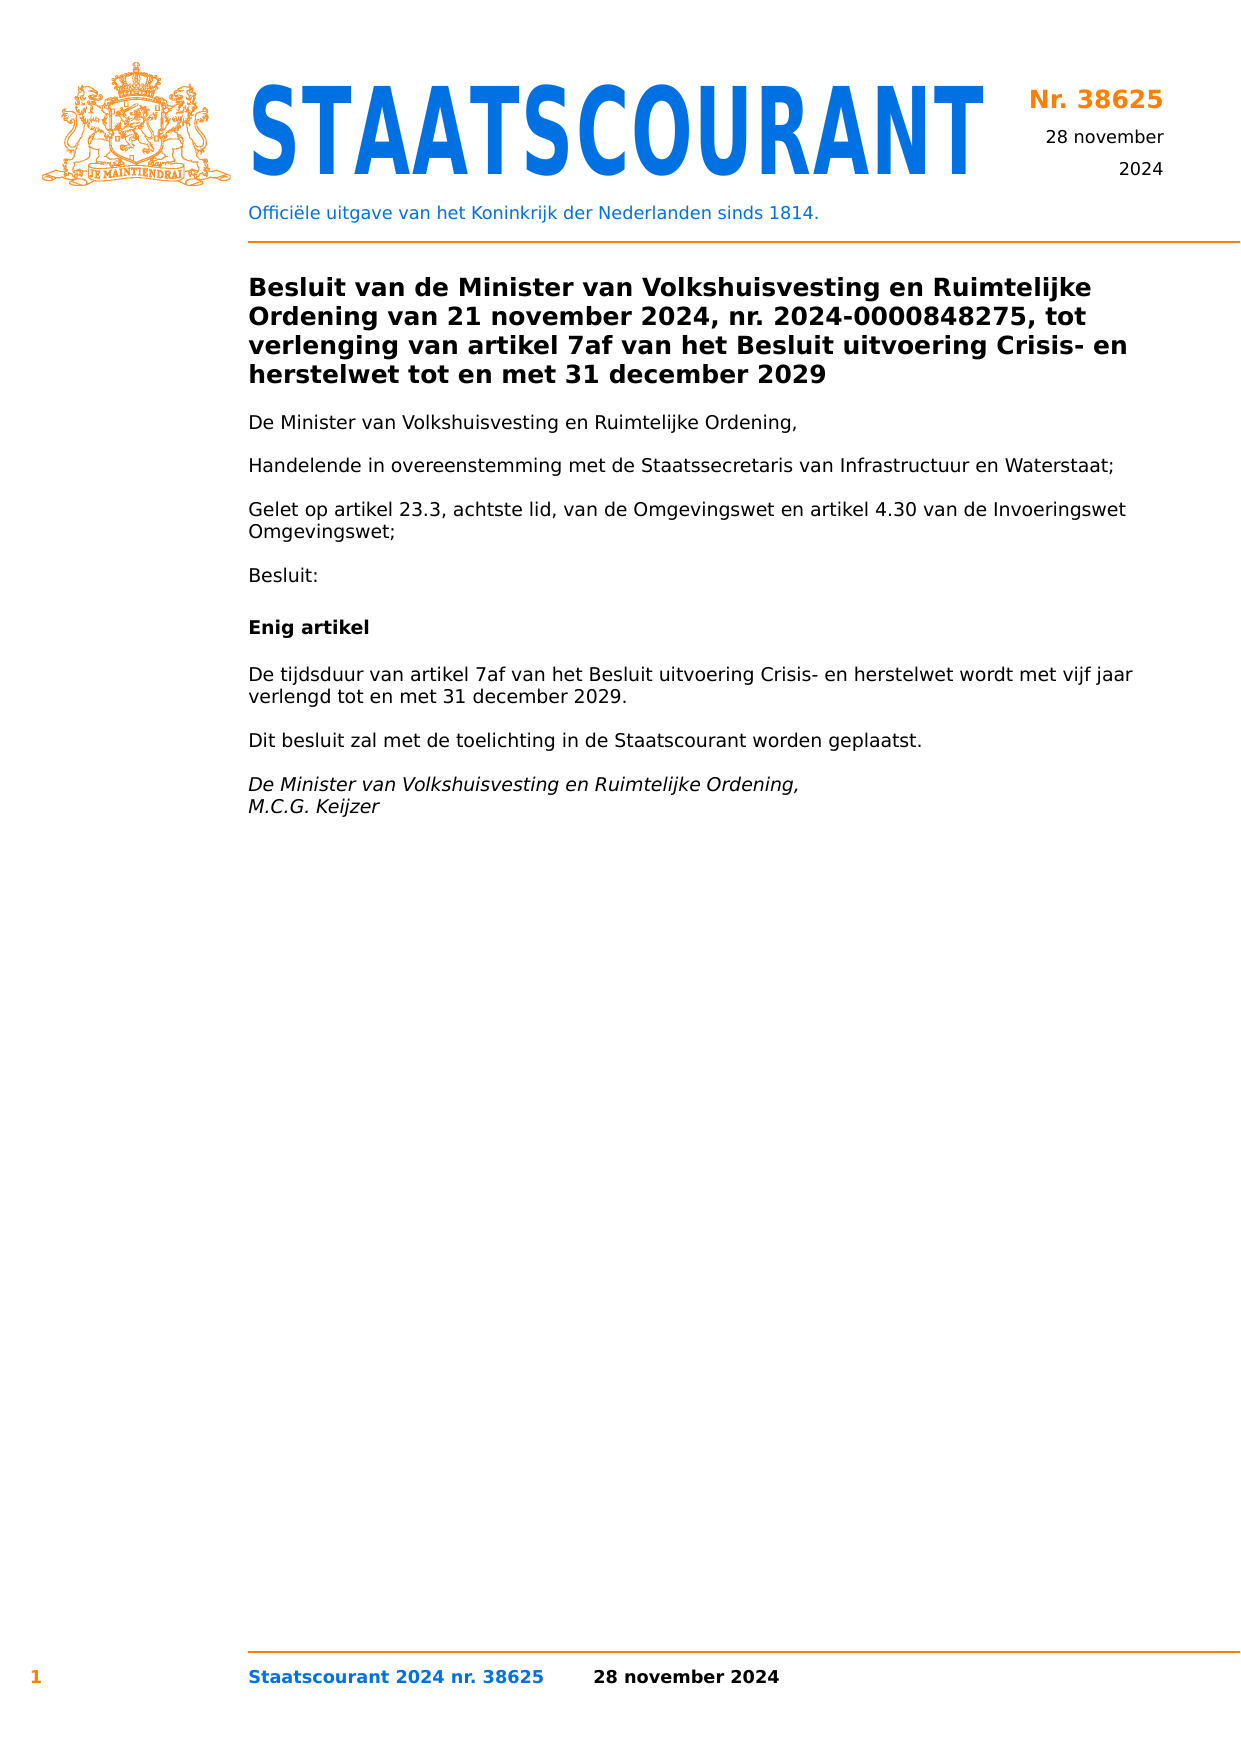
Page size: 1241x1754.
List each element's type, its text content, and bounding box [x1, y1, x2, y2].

text De Minister van Volkshuisvesting en Ruimtelijke Ordening, M.C.G. Keijzer [248, 774, 1163, 818]
subtitle Enig artikel [248, 617, 1163, 639]
text Besluit: [248, 565, 1163, 587]
table_cell Officiële uitgave van het Koninkrijk der Nederlanden sinds 1814. [248, 203, 1240, 241]
text Gelet op artikel 23.3, achtste lid, van de Omgevingswet en artikel 4.30 van de Invoeringswet Omgevingswet; [248, 499, 1163, 543]
table_cell 28 november [998, 121, 1240, 153]
text Handelende in overeenstemming met de Staatssecretaris van Infrastructuur en Waterstaat; [248, 455, 1163, 477]
subtitle Besluit van de Minister van Volkshuisvesting en Ruimtelijke Ordening van 21 november 2024, nr. 2024-0000848275, tot verlenging van artikel 7af van het Besluit uitvoering Crisis- en herstelwet tot en met 31 december 2029 [248, 273, 1163, 390]
table_header Nr. 38625 [998, 62, 1240, 121]
table_header [25, 62, 248, 241]
table_cell 2024 [998, 153, 1240, 203]
text Dit besluit zal met de toelichting in de Staatscourant worden geplaatst. [248, 730, 1163, 752]
table_header STAATSCOURANT [248, 62, 998, 203]
text De Minister van Volkshuisvesting en Ruimtelijke Ordening, [248, 412, 1163, 433]
text De tijdsduur van artikel 7af van het Besluit uitvoering Crisis- en herstelwet wordt met vijf jaar verlengd tot en met 31 december 2029. [248, 664, 1163, 708]
picture [41, 62, 231, 186]
